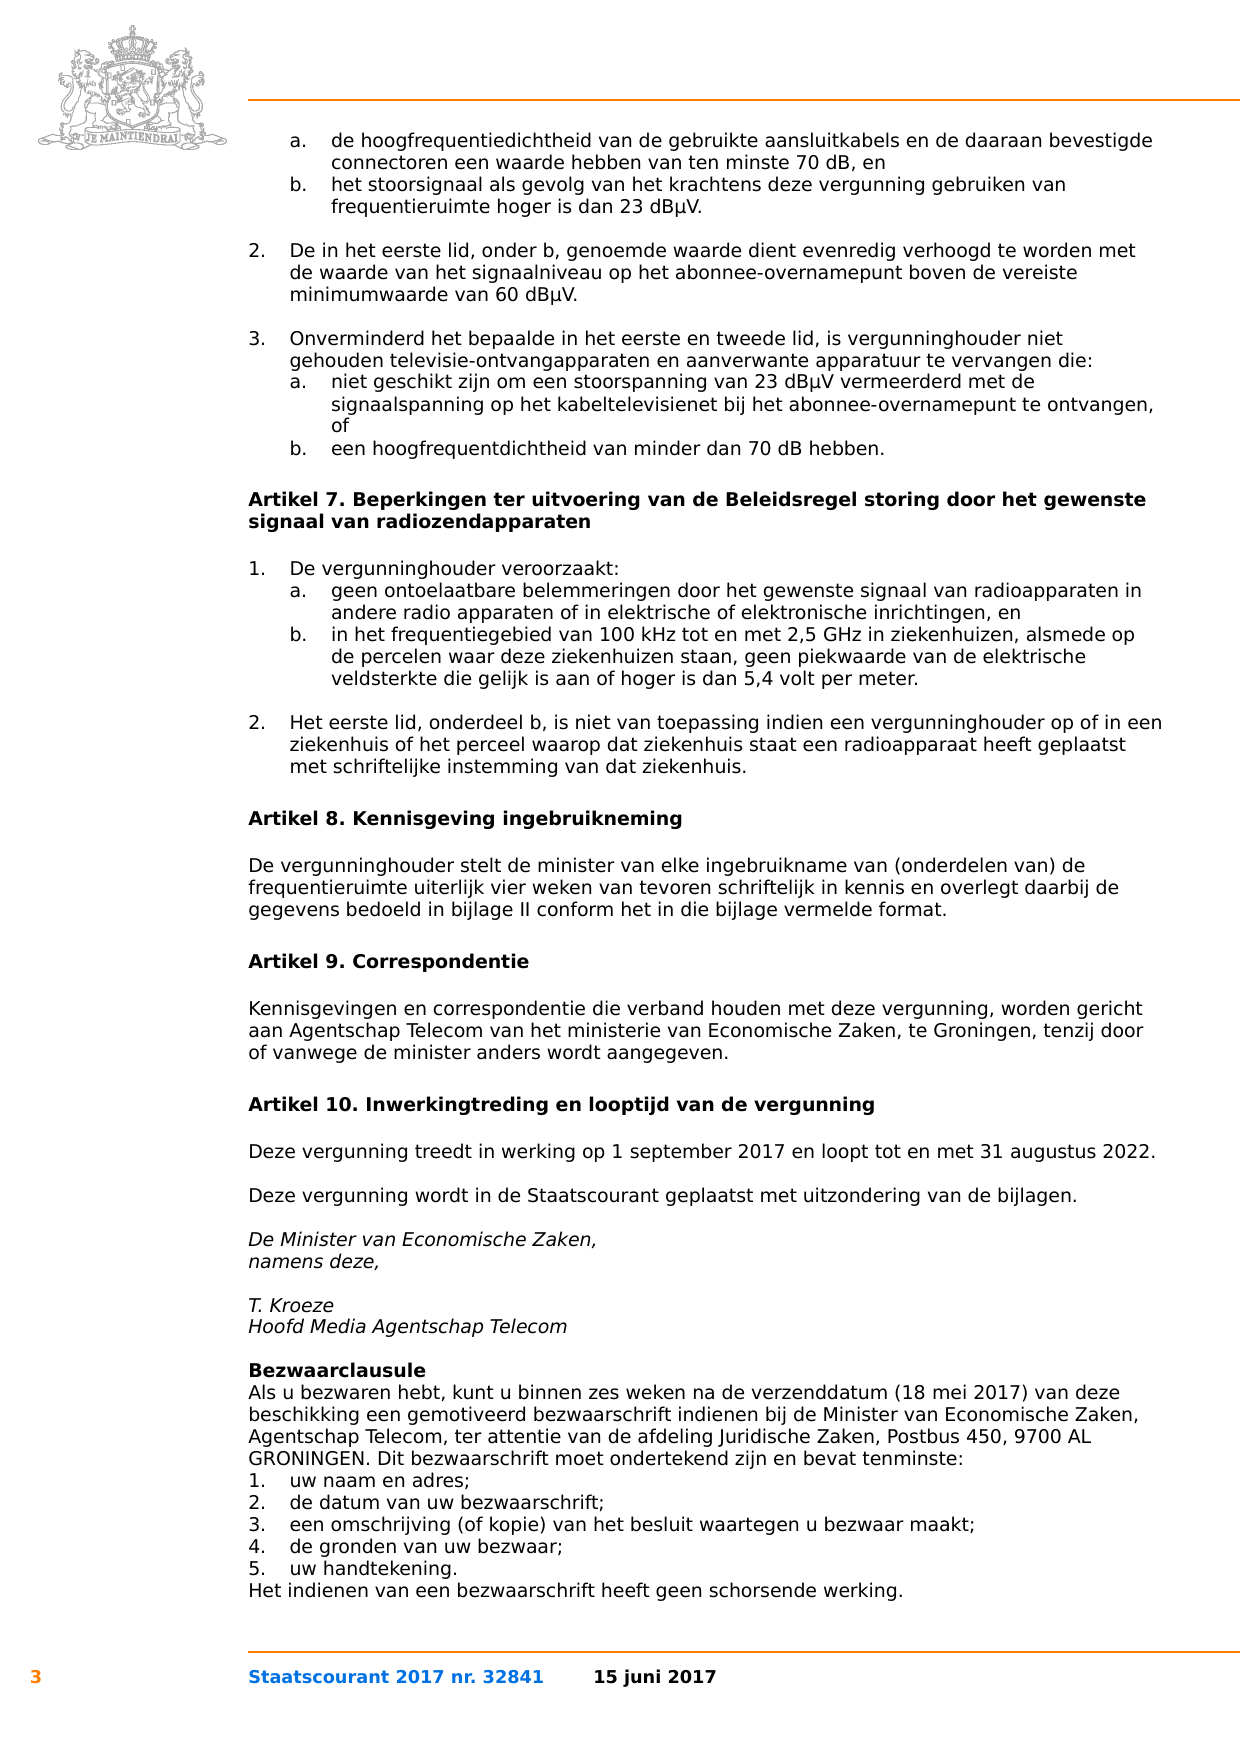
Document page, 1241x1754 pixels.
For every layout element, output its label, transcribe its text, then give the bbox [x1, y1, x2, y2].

text a. geen ontoelaatbare belemmeringen door het gewenste signaal van radioapparaten in andere radio apparaten of in elektrische of elektronische inrichtingen, en [289, 580, 1163, 624]
text 1. De vergunninghouder veroorzaakt: [248, 558, 1163, 580]
text Deze vergunning wordt in de Staatscourant geplaatst met uitzondering van de bijlagen. [248, 1185, 1163, 1207]
text Deze vergunning treedt in werking op 1 september 2017 en loopt tot en met 31 augustus 2022. [248, 1141, 1163, 1163]
text 3. een omschrijving (of kopie) van het besluit waartegen u bezwaar maakt; [248, 1514, 1163, 1536]
text b. het stoorsignaal als gevolg van het krachtens deze vergunning gebruiken van frequentieruimte hoger is dan 23 dBμV. [289, 174, 1163, 218]
text a. niet geschikt zijn om een stoorspanning van 23 dBμV vermeerderd met de signaalspanning op het kabeltelevisienet bij het abonnee-overnamepunt te ontvangen, of [289, 371, 1163, 437]
subtitle Artikel 8. Kennisgeving ingebruikneming [248, 808, 1163, 830]
text 1. uw naam en adres; [248, 1470, 1163, 1492]
text a. de hoogfrequentiedichtheid van de gebruikte aansluitkabels en de daaraan bevestigde connectoren een waarde hebben van ten minste 70 dB, en [289, 130, 1163, 174]
text b. een hoogfrequentdichtheid van minder dan 70 dB hebben. [289, 437, 1163, 459]
subtitle Artikel 10. Inwerkingtreding en looptijd van de vergunning [248, 1094, 1163, 1116]
text 5. uw handtekening. [248, 1558, 1163, 1580]
text De Minister van Economische Zaken, namens deze, T. Kroeze Hoofd Media Agentschap Telecom [248, 1228, 1163, 1338]
text 2. de datum van uw bezwaarschrift; [248, 1492, 1163, 1514]
text 4. de gronden van uw bezwaar; [248, 1536, 1163, 1558]
text Kennisgevingen en correspondentie die verband houden met deze vergunning, worden gericht aan Agentschap Telecom van het ministerie van Economische Zaken, te Groningen, tenzij door of vanwege de minister anders wordt aangegeven. [248, 998, 1163, 1064]
text Bezwaarclausule [248, 1360, 1163, 1382]
subtitle Artikel 7. Beperkingen ter uitvoering van de Beleidsregel storing door het gewenste signaal van radiozendapparaten [248, 489, 1163, 533]
picture [38, 25, 227, 150]
text 2. De in het eerste lid, onder b, genoemde waarde dient evenredig verhoogd te worden met de waarde van het signaalniveau op het abonnee-overnamepunt boven de vereiste minimumwaarde van 60 dBμV. [248, 240, 1163, 306]
text Als u bezwaren hebt, kunt u binnen zes weken na de verzenddatum (18 mei 2017) van deze beschikking een gemotiveerd bezwaarschrift indienen bij de Minister van Economische Zaken, Agentschap Telecom, ter attentie van de afdeling Juridische Zaken, Postbus 450, 9700 AL GRONINGEN. Dit bezwaarschrift moet ondertekend zijn en bevat tenminste: [248, 1382, 1163, 1470]
text 2. Het eerste lid, onderdeel b, is niet van toepassing indien een vergunninghouder op of in een ziekenhuis of het perceel waarop dat ziekenhuis staat een radioapparaat heeft geplaatst met schriftelijke instemming van dat ziekenhuis. [248, 712, 1163, 778]
text Het indienen van een bezwaarschrift heeft geen schorsende werking. [248, 1580, 1163, 1602]
text b. in het frequentiegebied van 100 kHz tot en met 2,5 GHz in ziekenhuizen, alsmede op de percelen waar deze ziekenhuizen staan, geen piekwaarde van de elektrische veldsterkte die gelijk is aan of hoger is dan 5,4 volt per meter. [289, 624, 1163, 690]
text De vergunninghouder stelt de minister van elke ingebruikname van (onderdelen van) de frequentieruimte uiterlijk vier weken van tevoren schriftelijk in kennis en overlegt daarbij de gegevens bedoeld in bijlage II conform het in die bijlage vermelde format. [248, 855, 1163, 921]
text 3. Onverminderd het bepaalde in het eerste en tweede lid, is vergunninghouder niet gehouden televisie-ontvangapparaten en aanverwante apparatuur te vervangen die: [248, 327, 1163, 371]
subtitle Artikel 9. Correspondentie [248, 951, 1163, 973]
